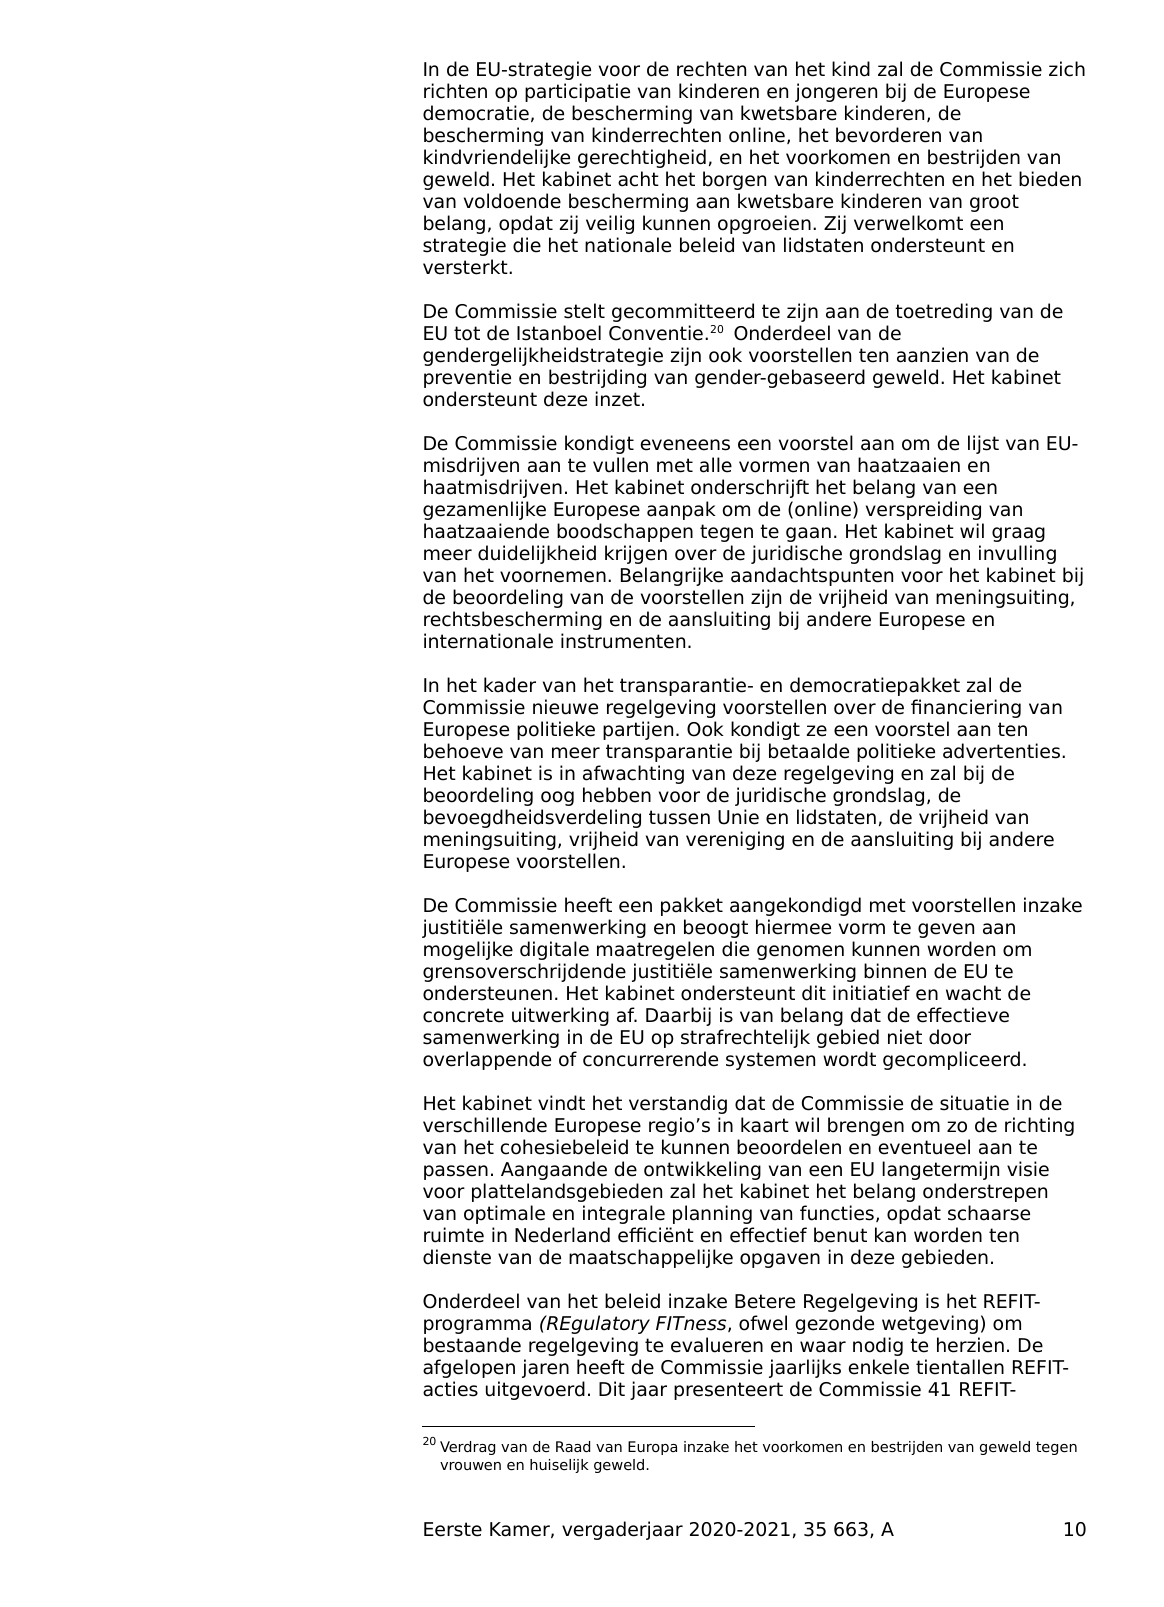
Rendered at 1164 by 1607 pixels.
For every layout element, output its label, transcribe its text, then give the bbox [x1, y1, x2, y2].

text De Commissie stelt gecommitteerd te zijn aan de toetreding van de EU tot de Istanboel Conventie. Onderdeel van de gendergelijkheidstrategie zijn ook voorstellen ten aanzien van de preventie en bestrijding van gender-gebaseerd geweld. Het kabinet ondersteunt deze inzet. [422, 301, 1087, 411]
text De Commissie heeft een pakket aangekondigd met voorstellen inzake justitiële samenwerking en beoogt hiermee vorm te geven aan mogelijke digitale maatregelen die genomen kunnen worden om grensoverschrijdende justitiële samenwerking binnen de EU te ondersteunen. Het kabinet ondersteunt dit initiatief en wacht de concrete uitwerking af. Daarbij is van belang dat de effectieve samenwerking in de EU op strafrechtelijk gebied niet door overlappende of concurrerende systemen wordt gecompliceerd. [422, 895, 1087, 1071]
text De Commissie kondigt eveneens een voorstel aan om de lijst van EU-misdrijven aan te vullen met alle vormen van haatzaaien en haatmisdrijven. Het kabinet onderschrijft het belang van een gezamenlijke Europese aanpak om de (online) verspreiding van haatzaaiende boodschappen tegen te gaan. Het kabinet wil graag meer duidelijkheid krijgen over de juridische grondslag en invulling van het voornemen. Belangrijke aandachtspunten voor het kabinet bij de beoordeling van de voorstellen zijn de vrijheid van meningsuiting, rechtsbescherming en de aansluiting bij andere Europese en internationale instrumenten. [422, 433, 1087, 653]
text Het kabinet vindt het verstandig dat de Commissie de situatie in de verschillende Europese regio’s in kaart wil brengen om zo de richting van het cohesiebeleid te kunnen beoordelen en eventueel aan te passen. Aangaande de ontwikkeling van een EU langetermijn visie voor plattelandsgebieden zal het kabinet het belang onderstrepen van optimale en integrale planning van functies, opdat schaarse ruimte in Nederland efficiënt en effectief benut kan worden ten dienste van de maatschappelijke opgaven in deze gebieden. [422, 1093, 1087, 1269]
text In de EU-strategie voor de rechten van het kind zal de Commissie zich richten op participatie van kinderen en jongeren bij de Europese democratie, de bescherming van kwetsbare kinderen, de bescherming van kinderrechten online, het bevorderen van kindvriendelijke gerechtigheid, en het voorkomen en bestrijden van geweld. Het kabinet acht het borgen van kinderrechten en het bieden van voldoende bescherming aan kwetsbare kinderen van groot belang, opdat zij veilig kunnen opgroeien. Zij verwelkomt een strategie die het nationale beleid van lidstaten ondersteunt en versterkt. [422, 59, 1087, 279]
text In het kader van het transparantie- en democratiepakket zal de Commissie nieuwe regelgeving voorstellen over de financiering van Europese politieke partijen. Ook kondigt ze een voorstel aan ten behoeve van meer transparantie bij betaalde politieke advertenties. Het kabinet is in afwachting van deze regelgeving en zal bij de beoordeling oog hebben voor de juridische grondslag, de bevoegdheidsverdeling tussen Unie en lidstaten, de vrijheid van meningsuiting, vrijheid van vereniging en de aansluiting bij andere Europese voorstellen. [422, 675, 1087, 873]
text Onderdeel van het beleid inzake Betere Regelgeving is het REFIT-programma (REgulatory FITness, ofwel gezonde wetgeving) om bestaande regelgeving te evalueren en waar nodig te herzien. De afgelopen jaren heeft de Commissie jaarlijks enkele tientallen REFIT-acties uitgevoerd. Dit jaar presenteert de Commissie 41 REFIT- [422, 1291, 1087, 1401]
text Verdrag van de Raad van Europa inzake het voorkomen en bestrijden van geweld tegen vrouwen en huiselijk geweld. [422, 1435, 1087, 1474]
